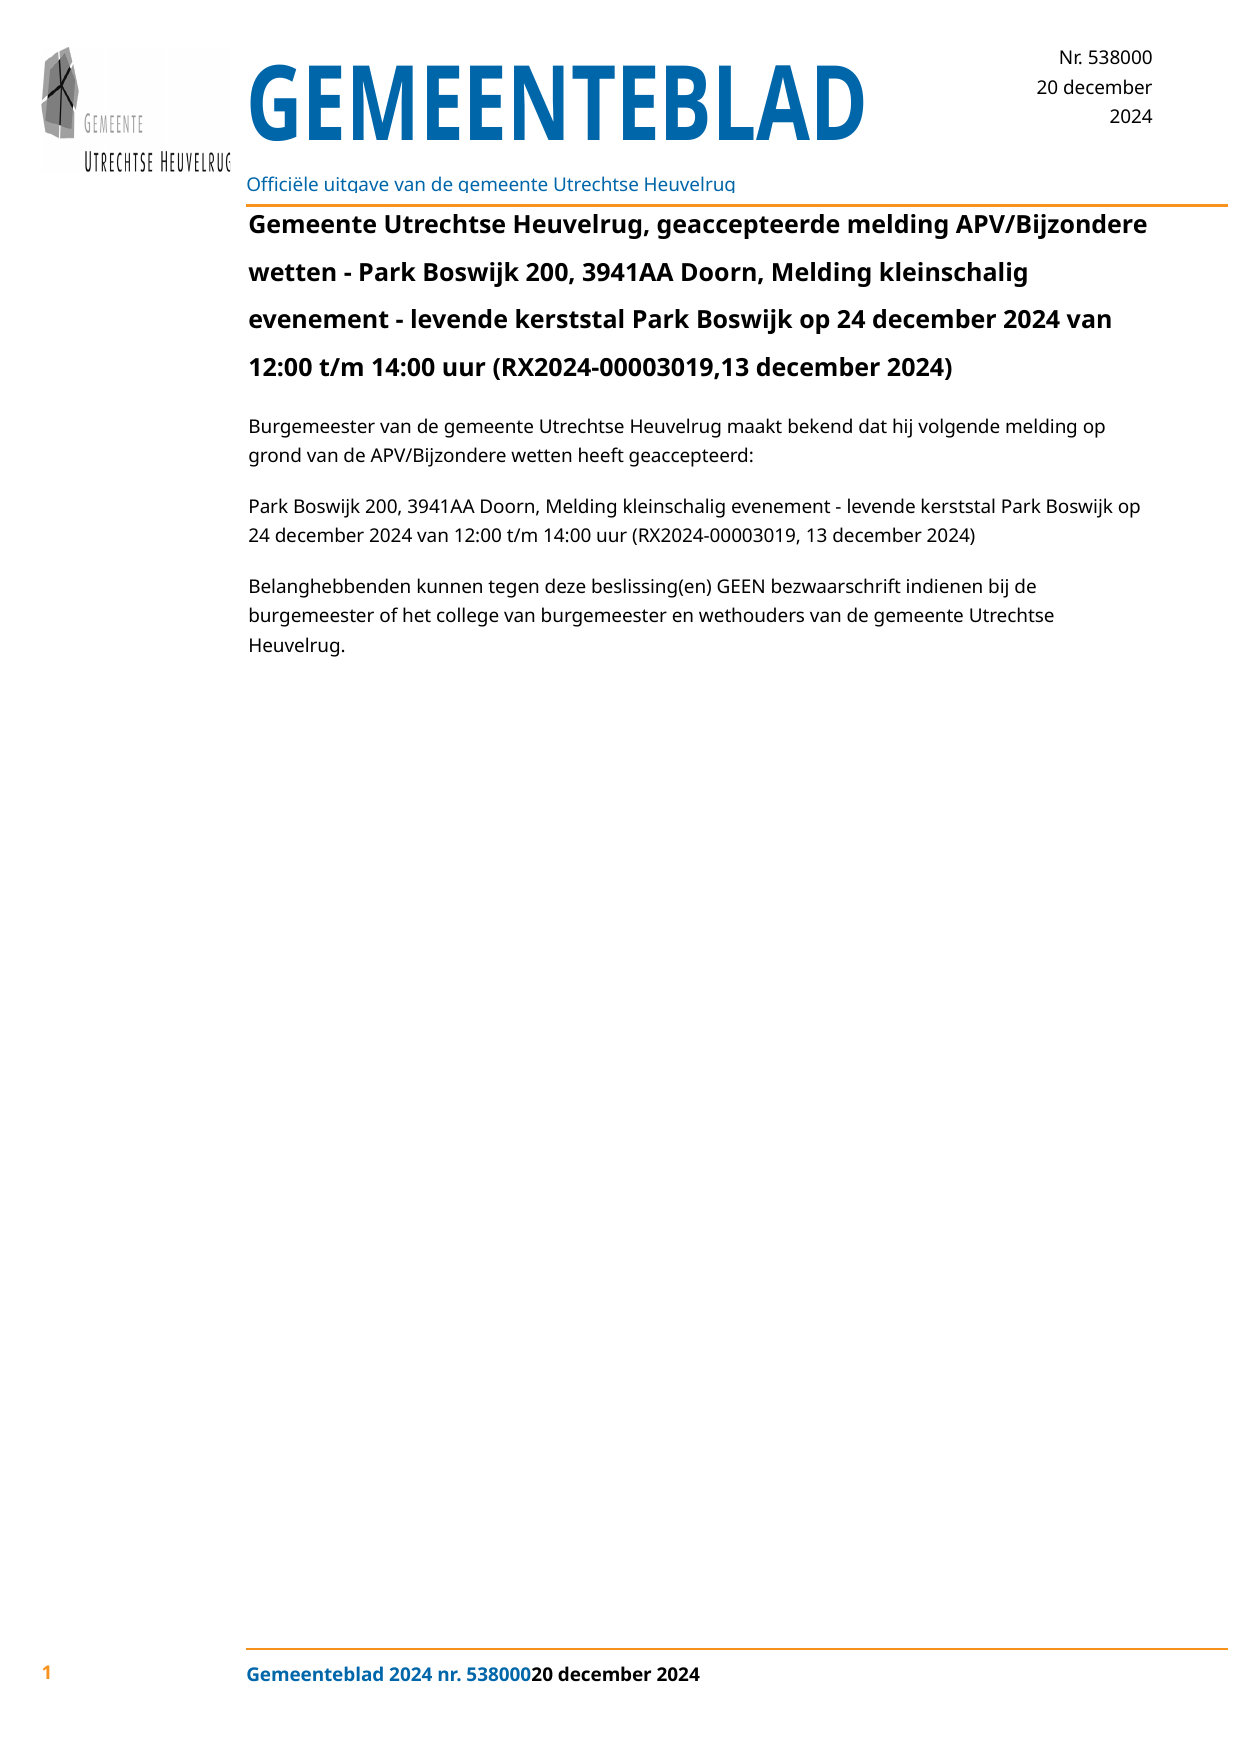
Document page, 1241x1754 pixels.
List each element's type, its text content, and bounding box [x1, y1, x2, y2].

text Burgemeester van de gemeente Utrechtse Heuvelrug maakt bekend dat hij volgende melding op grond van de APV/Bijzondere wetten heeft geaccepteerd: [248, 413, 1152, 468]
text Gemeente Utrechtse Heuvelrug, geaccepteerde melding APV/Bijzondere wetten - Park Boswijk 200, 3941AA Doorn, Melding kleinschalig evenement - levende kerststal Park Boswijk op 24 december 2024 van 12:00 t/m 14:00 uur (RX2024-00003019,13 december 2024) [248, 207, 1152, 384]
picture [41, 47, 231, 172]
text Park Boswijk 200, 3941AA Doorn, Melding kleinschalig evenement - levende kerststal Park Boswijk op 24 december 2024 van 12:00 t/m 14:00 uur (RX2024-00003019, 13 december 2024) [248, 493, 1152, 548]
text Belanghebbenden kunnen tegen deze beslissing(en) GEEN bezwaarschrift indienen bij de burgemeester of het college van burgemeester en wethouders van de gemeente Utrechtse Heuvelrug. [248, 573, 1152, 658]
